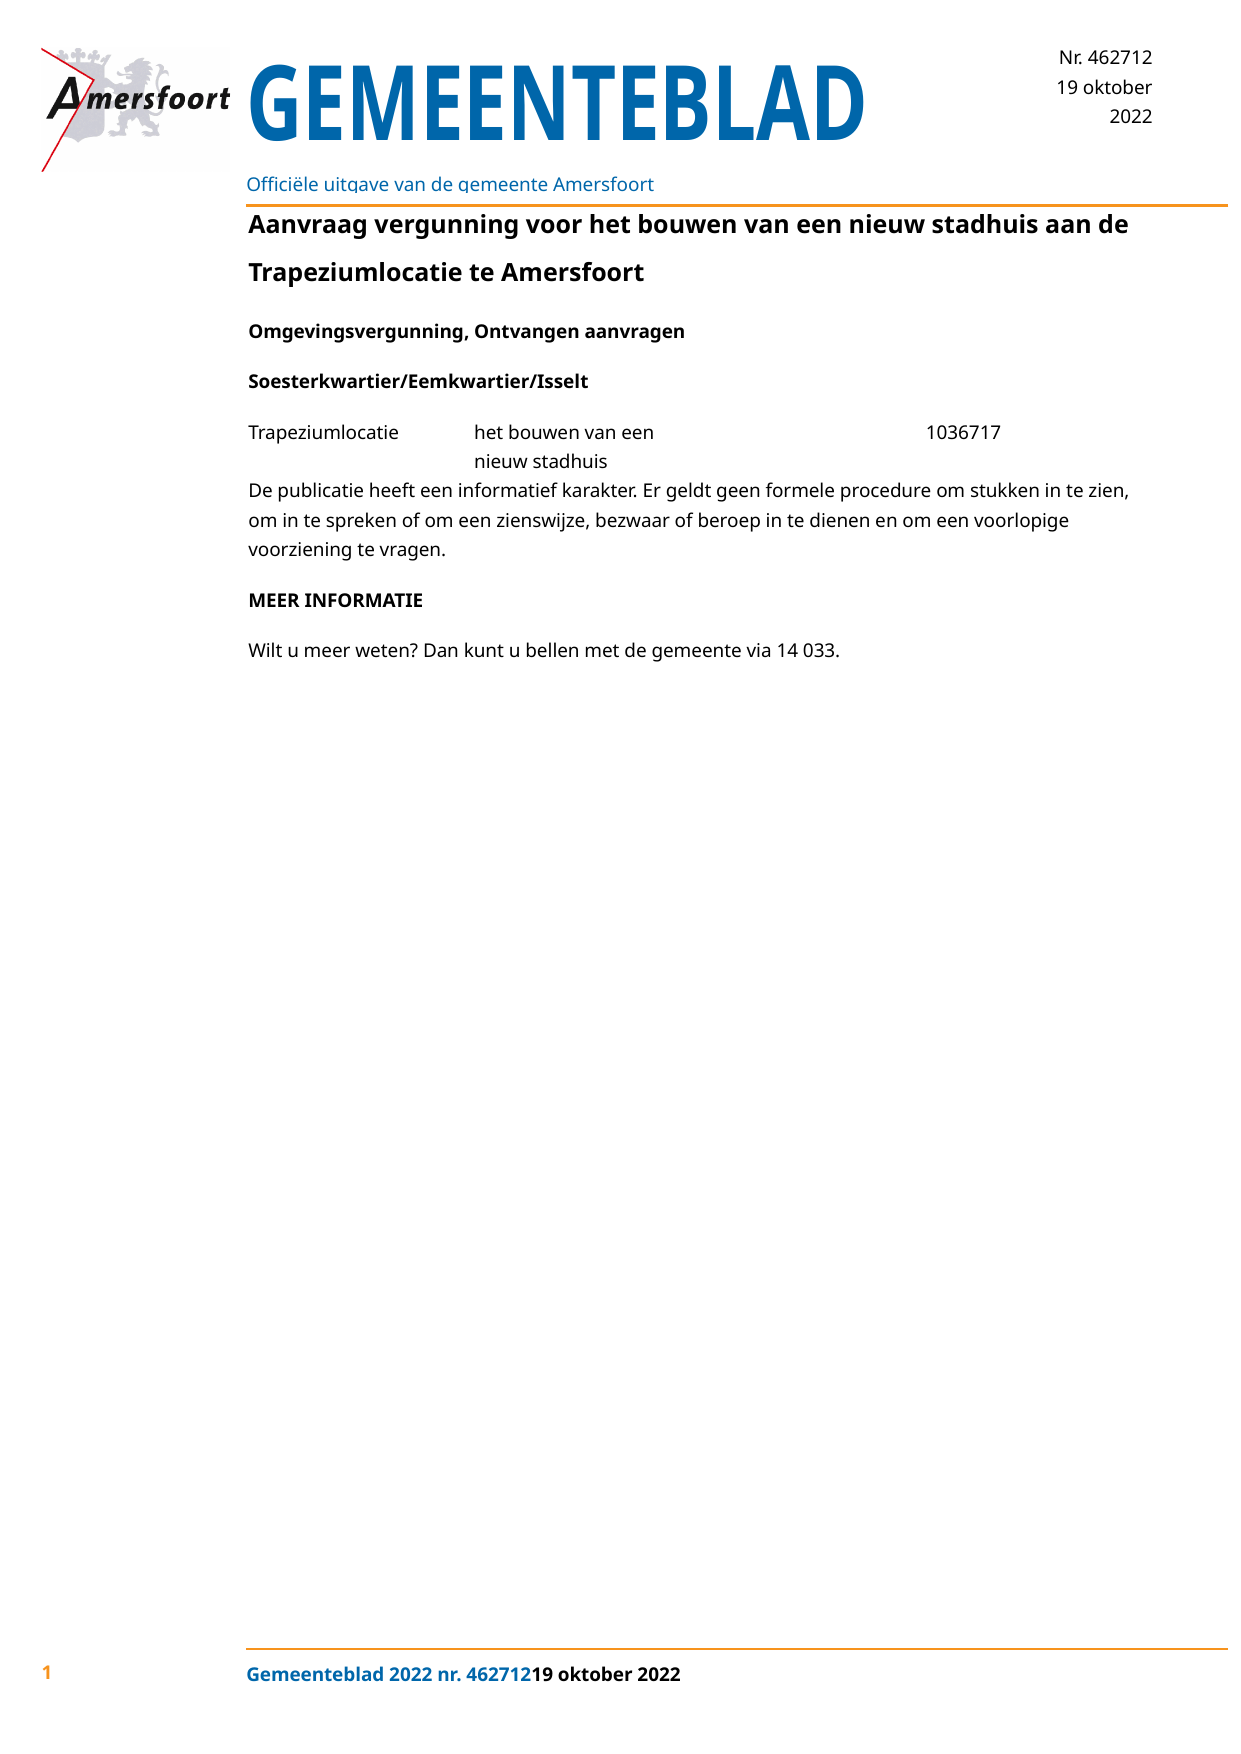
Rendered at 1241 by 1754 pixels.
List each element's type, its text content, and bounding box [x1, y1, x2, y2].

table_header [700, 419, 926, 474]
picture [41, 47, 231, 172]
table_header Trapeziumlocatie [248, 419, 474, 474]
text Soesterkwartier/Eemkwartier/Isselt [248, 368, 1152, 394]
text De publicatie heeft een informatief karakter. Er geldt geen formele procedure om stukken in te zien, om in te spreken of om een zienswijze, bezwaar of beroep in te dienen en om een voorlopige voorziening te vragen. [248, 477, 1152, 562]
text MEER INFORMATIE [248, 587, 1152, 613]
text Wilt u meer weten? Dan kunt u bellen met de gemeente via 14 033. [248, 637, 1152, 663]
table_header 1036717 [926, 419, 1152, 474]
table_header het bouwen van een nieuw stadhuis [474, 419, 700, 474]
text Omgevingsvergunning, Ontvangen aanvragen [248, 318, 1152, 344]
text Aanvraag vergunning voor het bouwen van een nieuw stadhuis aan de Trapeziumlocatie te Amersfoort [248, 207, 1152, 288]
